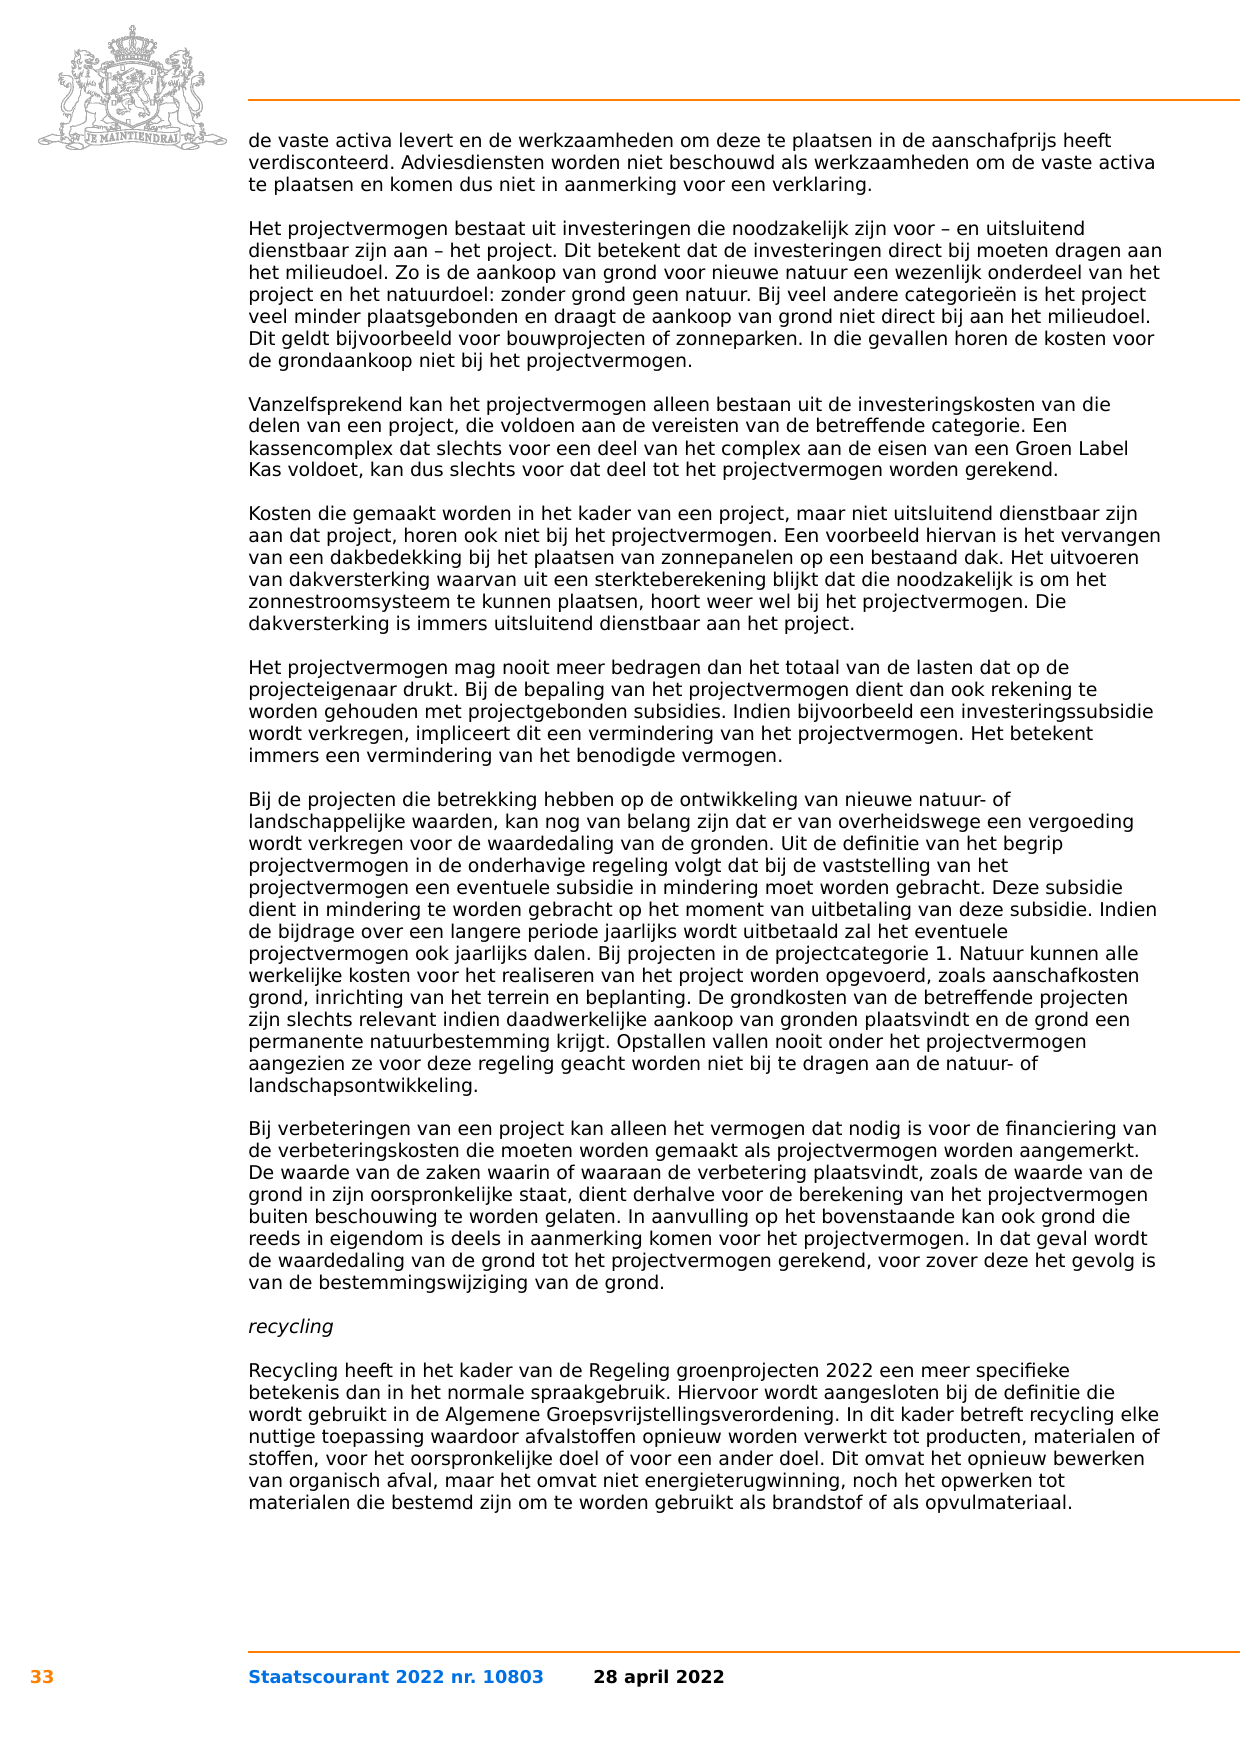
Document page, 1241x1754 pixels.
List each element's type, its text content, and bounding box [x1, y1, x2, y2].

subtitle recycling [248, 1316, 1163, 1338]
picture [38, 25, 227, 150]
text Recycling heeft in het kader van de Regeling groenprojecten 2022 een meer specifieke betekenis dan in het normale spraakgebruik. Hiervoor wordt aangesloten bij de definitie die wordt gebruikt in de Algemene Groepsvrijstellingsverordening. In dit kader betreft recycling elke nuttige toepassing waardoor afvalstoffen opnieuw worden verwerkt tot producten, materialen of stoffen, voor het oorspronkelijke doel of voor een ander doel. Dit omvat het opnieuw bewerken van organisch afval, maar het omvat niet energieterugwinning, noch het opwerken tot materialen die bestemd zijn om te worden gebruikt als brandstof of als opvulmateriaal. [248, 1360, 1163, 1514]
text Het projectvermogen mag nooit meer bedragen dan het totaal van de lasten dat op de projecteigenaar drukt. Bij de bepaling van het projectvermogen dient dan ook rekening te worden gehouden met projectgebonden subsidies. Indien bijvoorbeeld een investeringssubsidie wordt verkregen, impliceert dit een vermindering van het projectvermogen. Het betekent immers een vermindering van het benodigde vermogen. [248, 657, 1163, 767]
text Vanzelfsprekend kan het projectvermogen alleen bestaan uit de investeringskosten van die delen van een project, die voldoen aan de vereisten van de betreffende categorie. Een kassencomplex dat slechts voor een deel van het complex aan de eisen van een Groen Label Kas voldoet, kan dus slechts voor dat deel tot het projectvermogen worden gerekend. [248, 393, 1163, 481]
text Het projectvermogen bestaat uit investeringen die noodzakelijk zijn voor – en uitsluitend dienstbaar zijn aan – het project. Dit betekent dat de investeringen direct bij moeten dragen aan het milieudoel. Zo is de aankoop van grond voor nieuwe natuur een wezenlijk onderdeel van het project en het natuurdoel: zonder grond geen natuur. Bij veel andere categorieën is het project veel minder plaatsgebonden en draagt de aankoop van grond niet direct bij aan het milieudoel. Dit geldt bijvoorbeeld voor bouwprojecten of zonneparken. In die gevallen horen de kosten voor de grondaankoop niet bij het projectvermogen. [248, 218, 1163, 372]
text Kosten die gemaakt worden in het kader van een project, maar niet uitsluitend dienstbaar zijn aan dat project, horen ook niet bij het projectvermogen. Een voorbeeld hiervan is het vervangen van een dakbedekking bij het plaatsen van zonnepanelen op een bestaand dak. Het uitvoeren van dakversterking waarvan uit een sterkteberekening blijkt dat die noodzakelijk is om het zonnestroomsysteem te kunnen plaatsen, hoort weer wel bij het projectvermogen. Die dakversterking is immers uitsluitend dienstbaar aan het project. [248, 503, 1163, 635]
text Bij verbeteringen van een project kan alleen het vermogen dat nodig is voor de financiering van de verbeteringskosten die moeten worden gemaakt als projectvermogen worden aangemerkt. De waarde van de zaken waarin of waaraan de verbetering plaatsvindt, zoals de waarde van de grond in zijn oorspronkelijke staat, dient derhalve voor de berekening van het projectvermogen buiten beschouwing te worden gelaten. In aanvulling op het bovenstaande kan ook grond die reeds in eigendom is deels in aanmerking komen voor het projectvermogen. In dat geval wordt de waardedaling van de grond tot het projectvermogen gerekend, voor zover deze het gevolg is van de bestemmingswijziging van de grond. [248, 1118, 1163, 1294]
text de vaste activa levert en de werkzaamheden om deze te plaatsen in de aanschafprijs heeft verdisconteerd. Adviesdiensten worden niet beschouwd als werkzaamheden om de vaste activa te plaatsen en komen dus niet in aanmerking voor een verklaring. [248, 130, 1163, 196]
text Bij de projecten die betrekking hebben op de ontwikkeling van nieuwe natuur- of landschappelijke waarden, kan nog van belang zijn dat er van overheidswege een vergoeding wordt verkregen voor de waardedaling van de gronden. Uit de definitie van het begrip projectvermogen in de onderhavige regeling volgt dat bij de vaststelling van het projectvermogen een eventuele subsidie in mindering moet worden gebracht. Deze subsidie dient in mindering te worden gebracht op het moment van uitbetaling van deze subsidie. Indien de bijdrage over een langere periode jaarlijks wordt uitbetaald zal het eventuele projectvermogen ook jaarlijks dalen. Bij projecten in de projectcategorie 1. Natuur kunnen alle werkelijke kosten voor het realiseren van het project worden opgevoerd, zoals aanschafkosten grond, inrichting van het terrein en beplanting. De grondkosten van de betreffende projecten zijn slechts relevant indien daadwerkelijke aankoop van gronden plaatsvindt en de grond een permanente natuurbestemming krijgt. Opstallen vallen nooit onder het projectvermogen aangezien ze voor deze regeling geacht worden niet bij te dragen aan de natuur- of landschapsontwikkeling. [248, 789, 1163, 1096]
